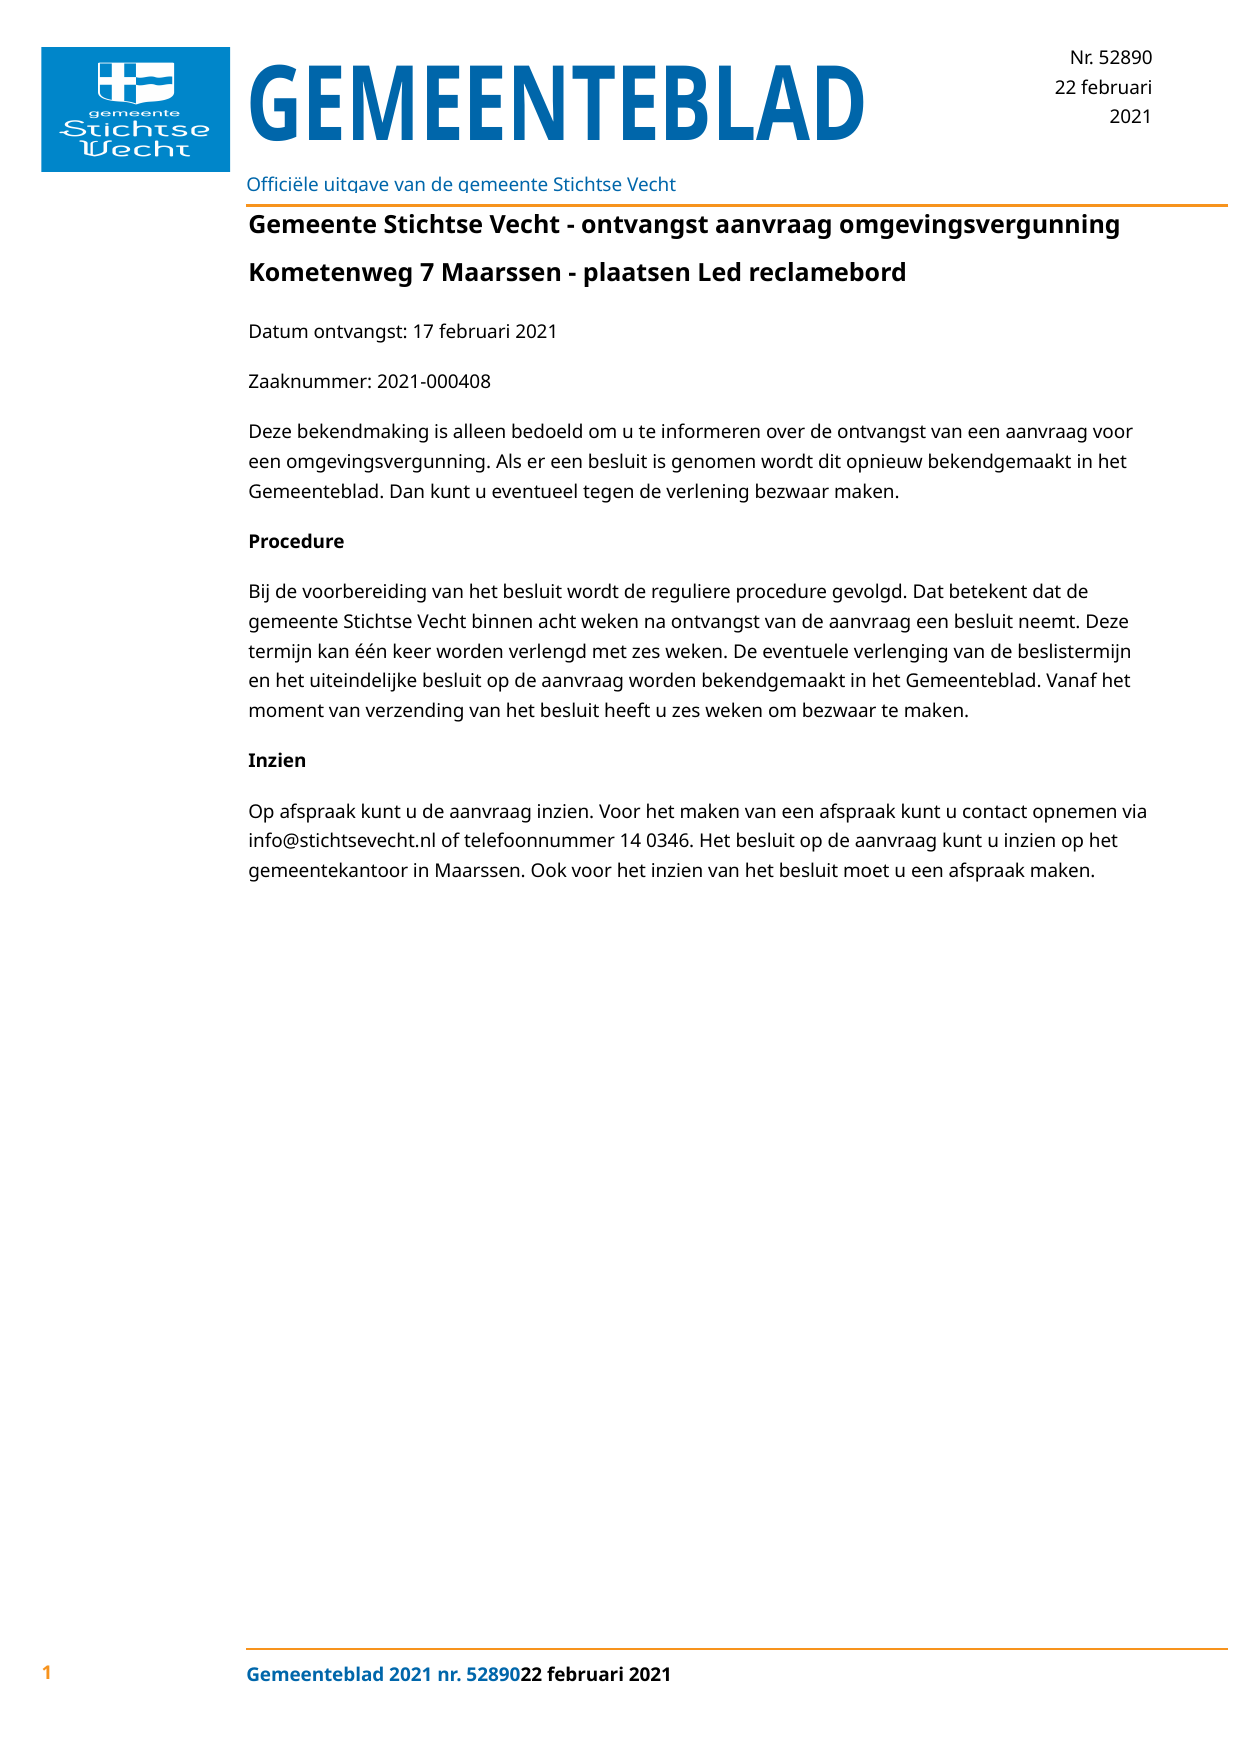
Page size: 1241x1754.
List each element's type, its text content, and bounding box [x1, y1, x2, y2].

text Deze bekendmaking is alleen bedoeld om u te informeren over de ontvangst van een aanvraag voor een omgevingsvergunning. Als er een besluit is genomen wordt dit opnieuw bekendgemaakt in het Gemeenteblad. Dan kunt u eventueel tegen de verlening bezwaar maken. [248, 419, 1152, 504]
picture [99, 63, 135, 101]
text Bij de voorbereiding van het besluit wordt de reguliere procedure gevolgd. Dat betekent dat de gemeente Stichtse Vecht binnen acht weken na ontvangst van de aanvraag een besluit neemt. Deze termijn kan één keer worden verlengd met zes weken. De eventuele verlenging van de beslistermijn en het uiteindelijke besluit op de aanvraag worden bekendgemaakt in het Gemeenteblad. Vanaf het moment van verzending van het besluit heeft u zes weken om bezwaar te maken. [248, 579, 1152, 723]
text Gemeente Stichtse Vecht - ontvangst aanvraag omgevingsvergunning Kometenweg 7 Maarssen - plaatsen Led reclamebord [248, 207, 1152, 288]
text Datum ontvangst: 17 februari 2021 [248, 318, 1152, 344]
text Procedure [248, 528, 1152, 554]
text Op afspraak kunt u de aanvraag inzien. Voor het maken van een afspraak kunt u contact opnemen via info@stichtsevecht.nl of telefoonnummer 14 0346. Het besluit op de aanvraag kunt u inzien op het gemeentekantoor in Maarssen. Ook voor het inzien van het besluit moet u een afspraak maken. [248, 798, 1152, 883]
picture [137, 63, 174, 103]
text Inzien [248, 747, 1152, 773]
text Zaaknummer: 2021-000408 [248, 368, 1152, 394]
